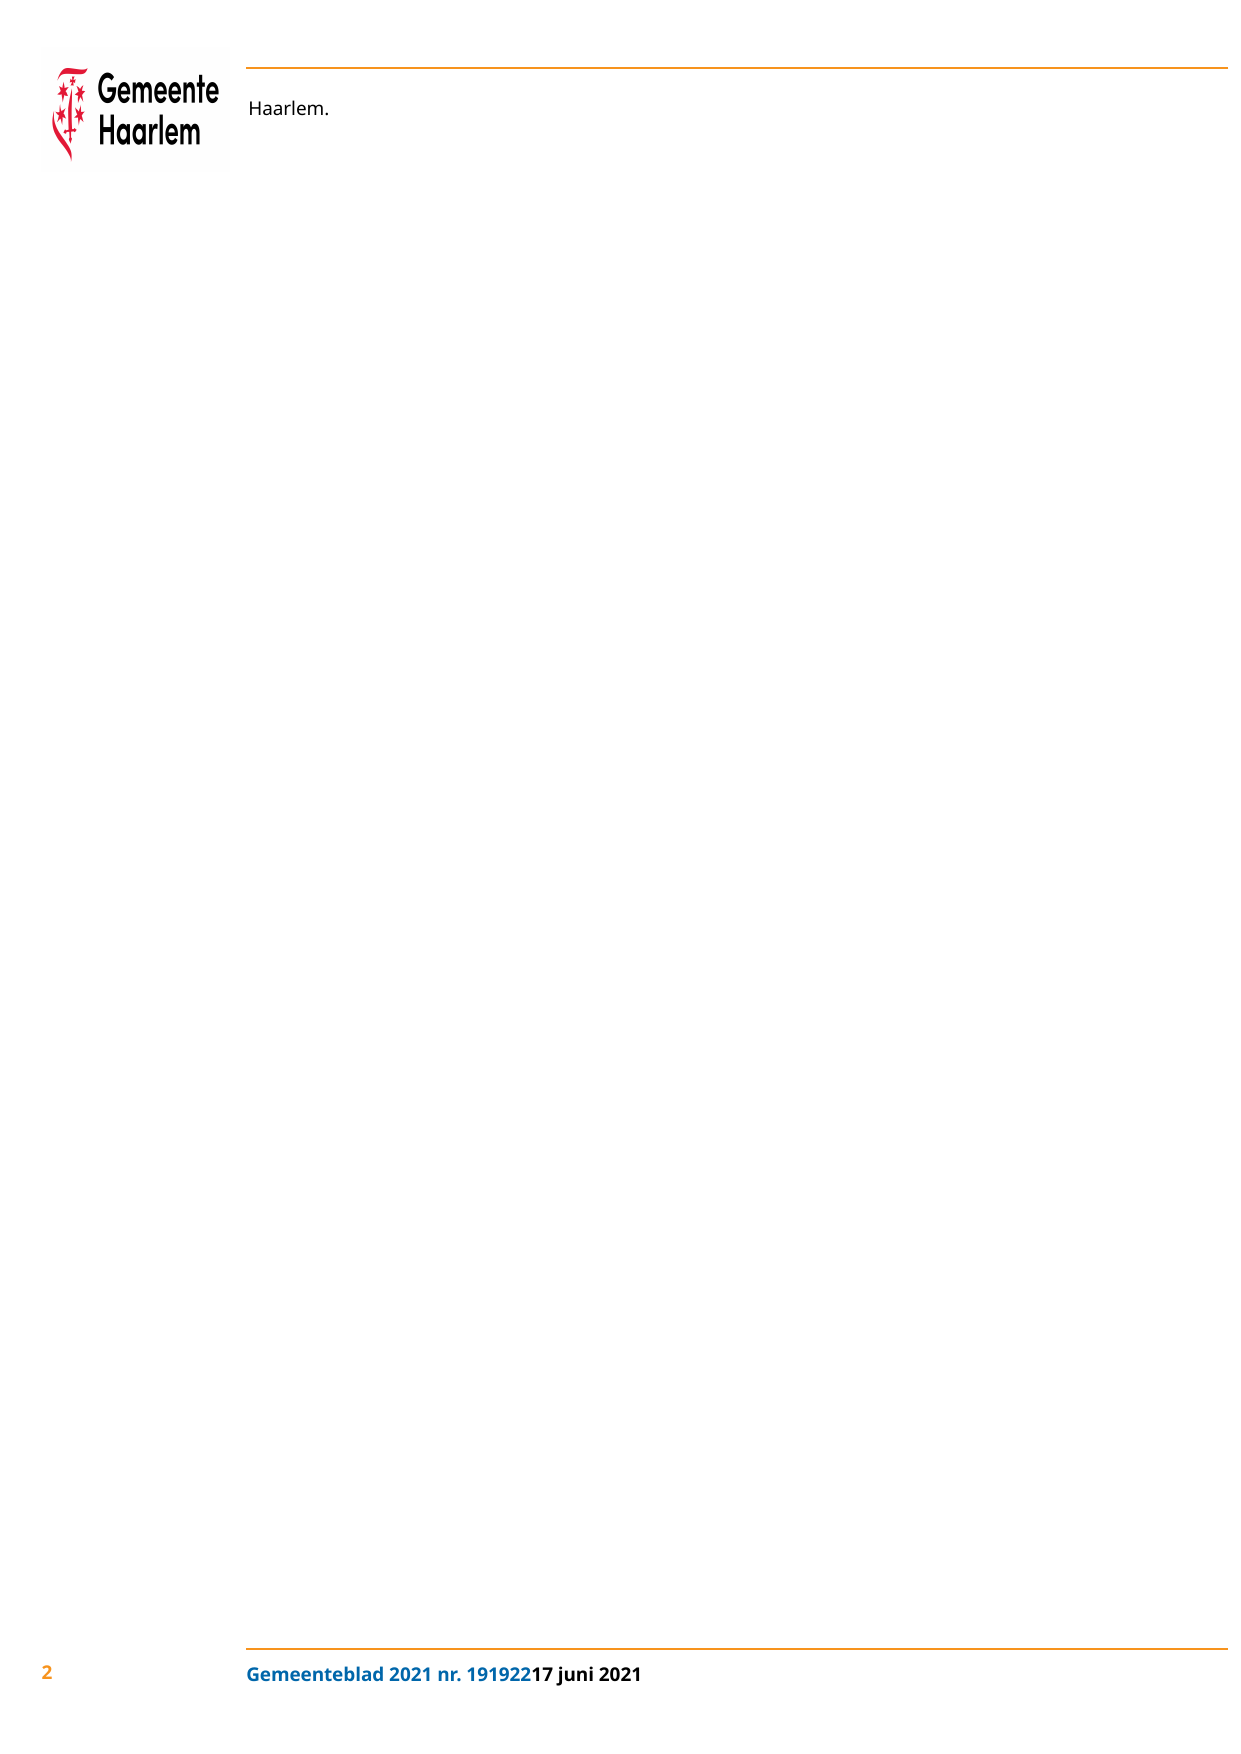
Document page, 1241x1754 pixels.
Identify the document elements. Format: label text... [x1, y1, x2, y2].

text Haarlem. [248, 95, 1152, 121]
picture [41, 47, 231, 172]
